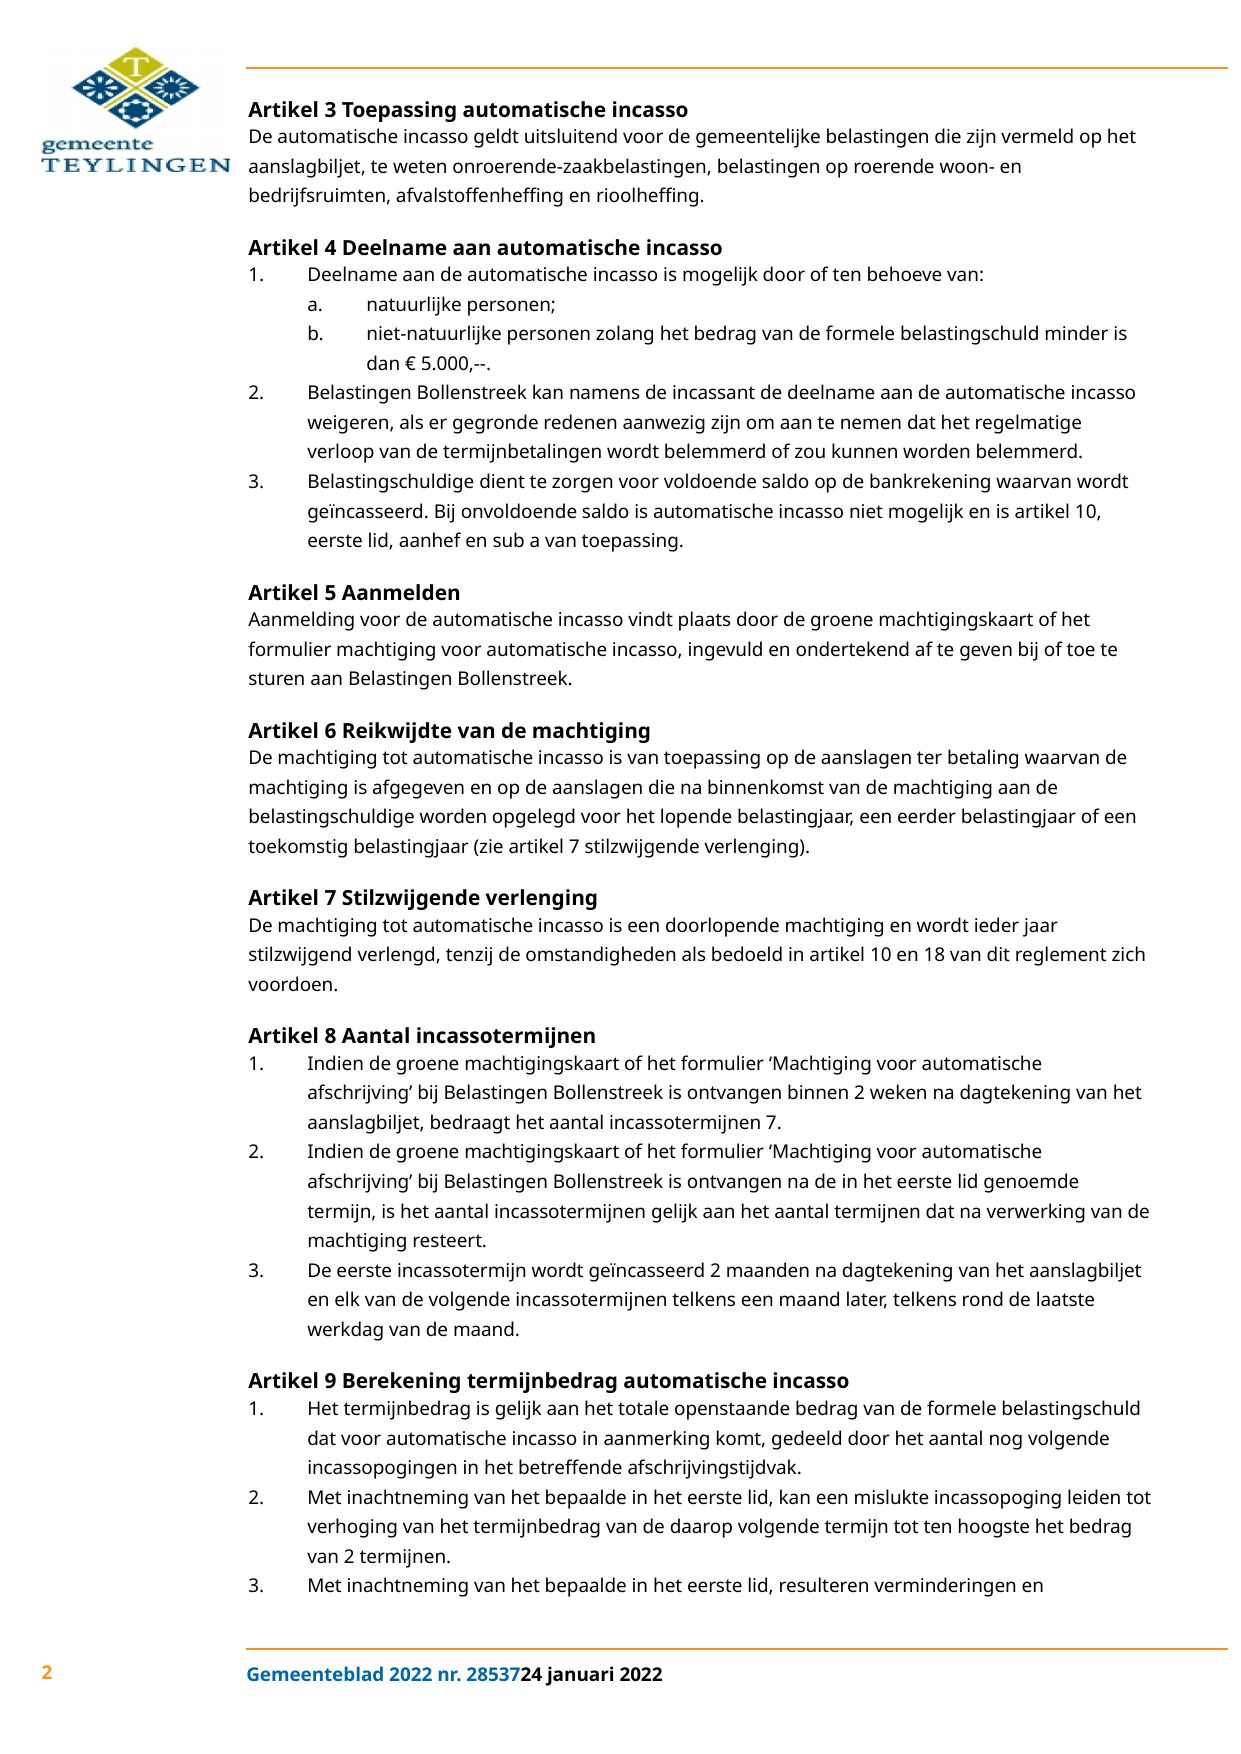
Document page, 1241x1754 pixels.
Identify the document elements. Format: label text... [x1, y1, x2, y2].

text Aanmelding voor de automatische incasso vindt plaats door de groene machtigingskaart of het formulier machtiging voor automatische incasso, ingevuld en ondertekend af te geven bij of toe te sturen aan Belastingen Bollenstreek. [248, 606, 1152, 691]
picture [41, 47, 231, 172]
list De eerste incassotermijn wordt geïncasseerd 2 maanden na dagtekening van het aanslagbiljet en elk van de volgende incassotermijnen telkens een maand later, telkens rond de laatste werkdag van de maand. [248, 1257, 1152, 1342]
list Indien de groene machtigingskaart of het formulier ‘Machtiging voor automatische afschrijving’ bij Belastingen Bollenstreek is ontvangen binnen 2 weken na dagtekening van het aanslagbiljet, bedraagt het aantal incassotermijnen 7. [248, 1050, 1152, 1135]
list Met inachtneming van het bepaalde in het eerste lid, resulteren verminderingen en [248, 1573, 1152, 1598]
list Het termijnbedrag is gelijk aan het totale openstaande bedrag van de formele belastingschuld dat voor automatische incasso in aanmerking komt, gedeeld door het aantal nog volgende incassopogingen in het betreffende afschrijvingstijdvak. [248, 1395, 1152, 1480]
text Artikel 4 Deelname aan automatische incasso [248, 233, 1152, 261]
list natuurlijke personen; [307, 291, 1152, 317]
text Artikel 6 Reikwijdte van de machtiging [248, 716, 1152, 744]
list Indien de groene machtigingskaart of het formulier ‘Machtiging voor automatische afschrijving’ bij Belastingen Bollenstreek is ontvangen na de in het eerste lid genoemde termijn, is het aantal incassotermijnen gelijk aan het aantal termijnen dat na verwerking van de machtiging resteert. [248, 1139, 1152, 1253]
text De machtiging tot automatische incasso is van toepassing op de aanslagen ter betaling waarvan de machtiging is afgegeven en op de aanslagen die na binnenkomst van de machtiging aan de belastingschuldige worden opgelegd voor het lopende belastingjaar, een eerder belastingjaar of een toekomstig belastingjaar (zie artikel 7 stilzwijgende verlenging). [248, 744, 1152, 859]
list Met inachtneming van het bepaalde in het eerste lid, kan een mislukte incassopoging leiden tot verhoging van het termijnbedrag van de daarop volgende termijn tot ten hoogste het bedrag van 2 termijnen. [248, 1484, 1152, 1569]
list Deelname aan de automatische incasso is mogelijk door of ten behoeve van: [248, 261, 1152, 287]
text De machtiging tot automatische incasso is een doorlopende machtiging en wordt ieder jaar stilzwijgend verlengd, tenzij de omstandigheden als bedoeld in artikel 10 en 18 van dit reglement zich voordoen. [248, 912, 1152, 997]
list Belastingschuldige dient te zorgen voor voldoende saldo op de bankrekening waarvan wordt geïncasseerd. Bij onvoldoende saldo is automatische incasso niet mogelijk en is artikel 10, eerste lid, aanhef en sub a van toepassing. [248, 468, 1152, 553]
text De automatische incasso geldt uitsluitend voor de gemeentelijke belastingen die zijn vermeld op het aanslagbiljet, te weten onroerende-zaakbelastingen, belastingen op roerende woon- en bedrijfsruimten, afvalstoffenheffing en rioolheffing. [248, 123, 1152, 208]
text Artikel 9 Berekening termijnbedrag automatische incasso [248, 1367, 1152, 1395]
text Artikel 5 Aanmelden [248, 578, 1152, 606]
list Belastingen Bollenstreek kan namens de incassant de deelname aan de automatische incasso weigeren, als er gegronde redenen aanwezig zijn om aan te nemen dat het regelmatige verloop van de termijnbetalingen wordt belemmerd of zou kunnen worden belemmerd. [248, 379, 1152, 464]
text Artikel 8 Aantal incassotermijnen [248, 1022, 1152, 1050]
text Artikel 3 Toepassing automatische incasso [248, 95, 1152, 123]
text Artikel 7 Stilzwijgende verlenging [248, 883, 1152, 912]
list niet-natuurlijke personen zolang het bedrag van de formele belastingschuld minder is dan € 5.000,--. [307, 320, 1152, 376]
